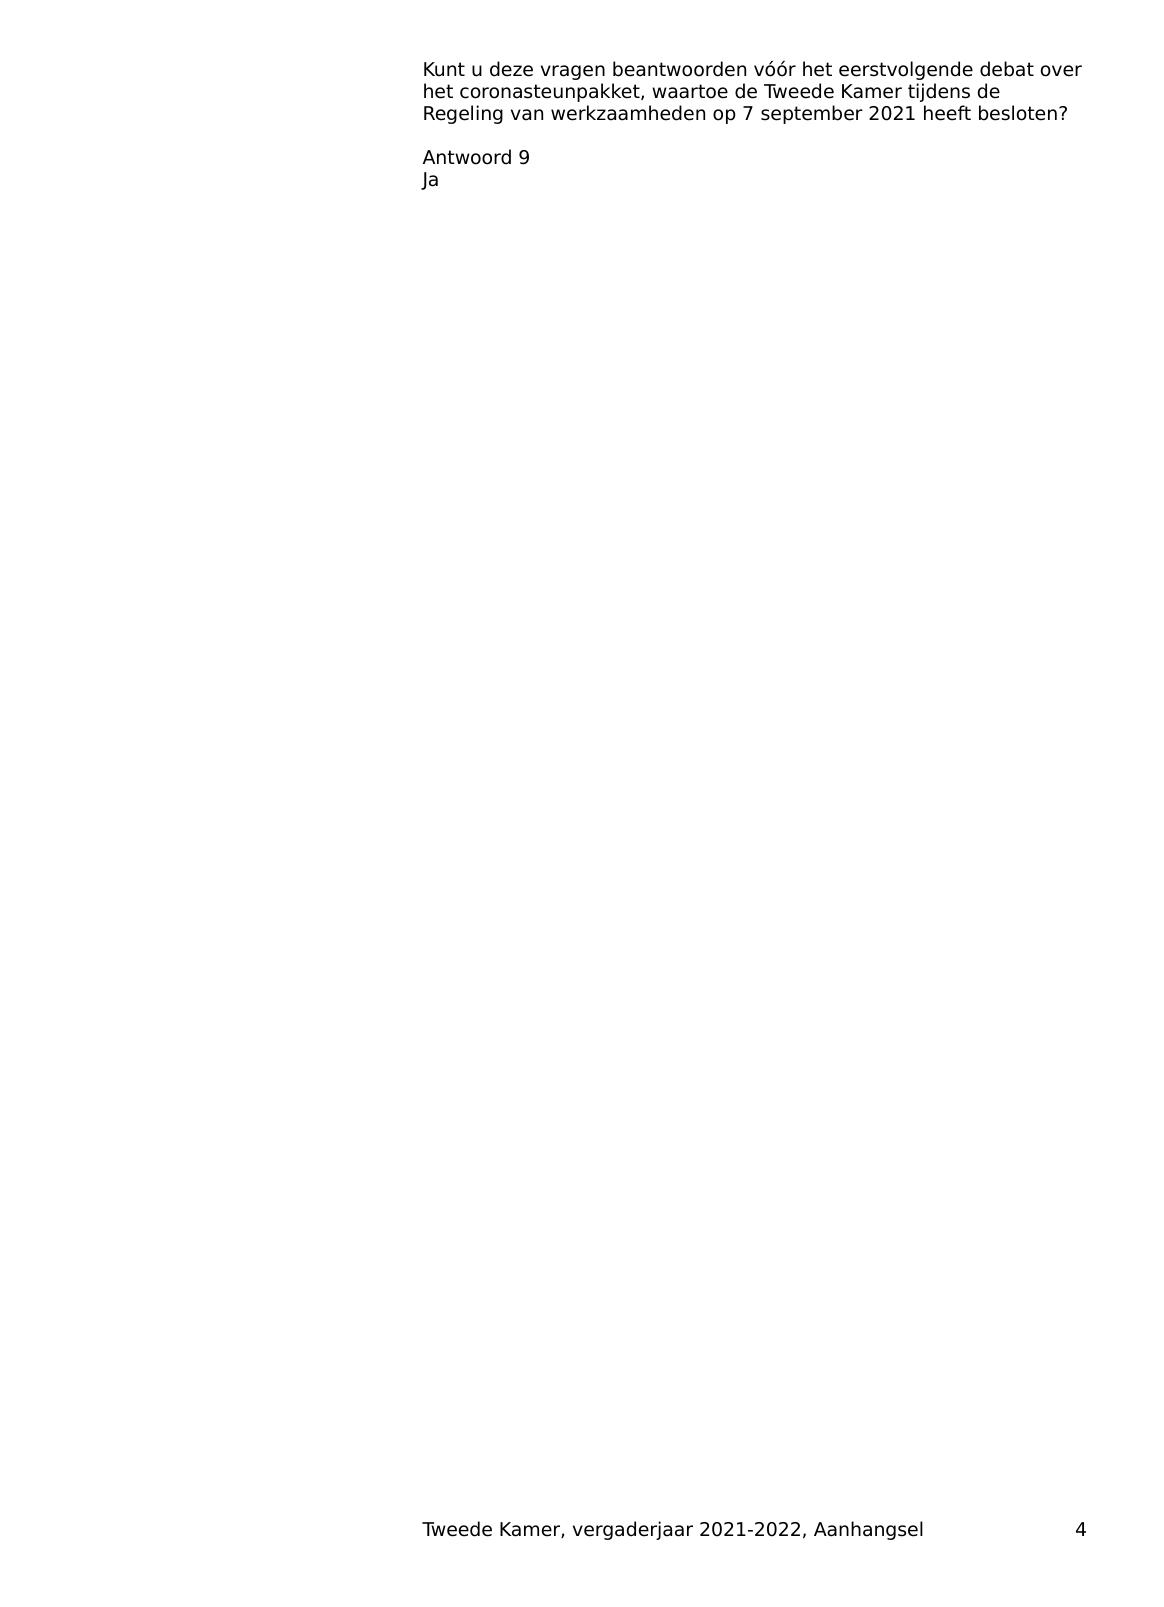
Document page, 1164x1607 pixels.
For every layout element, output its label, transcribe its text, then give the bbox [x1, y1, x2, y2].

text Antwoord 9 [422, 147, 1087, 169]
text Kunt u deze vragen beantwoorden vóór het eerstvolgende debat over het coronasteunpakket, waartoe de Tweede Kamer tijdens de Regeling van werkzaamheden op 7 september 2021 heeft besloten? [422, 59, 1087, 125]
text Ja [422, 169, 1087, 191]
